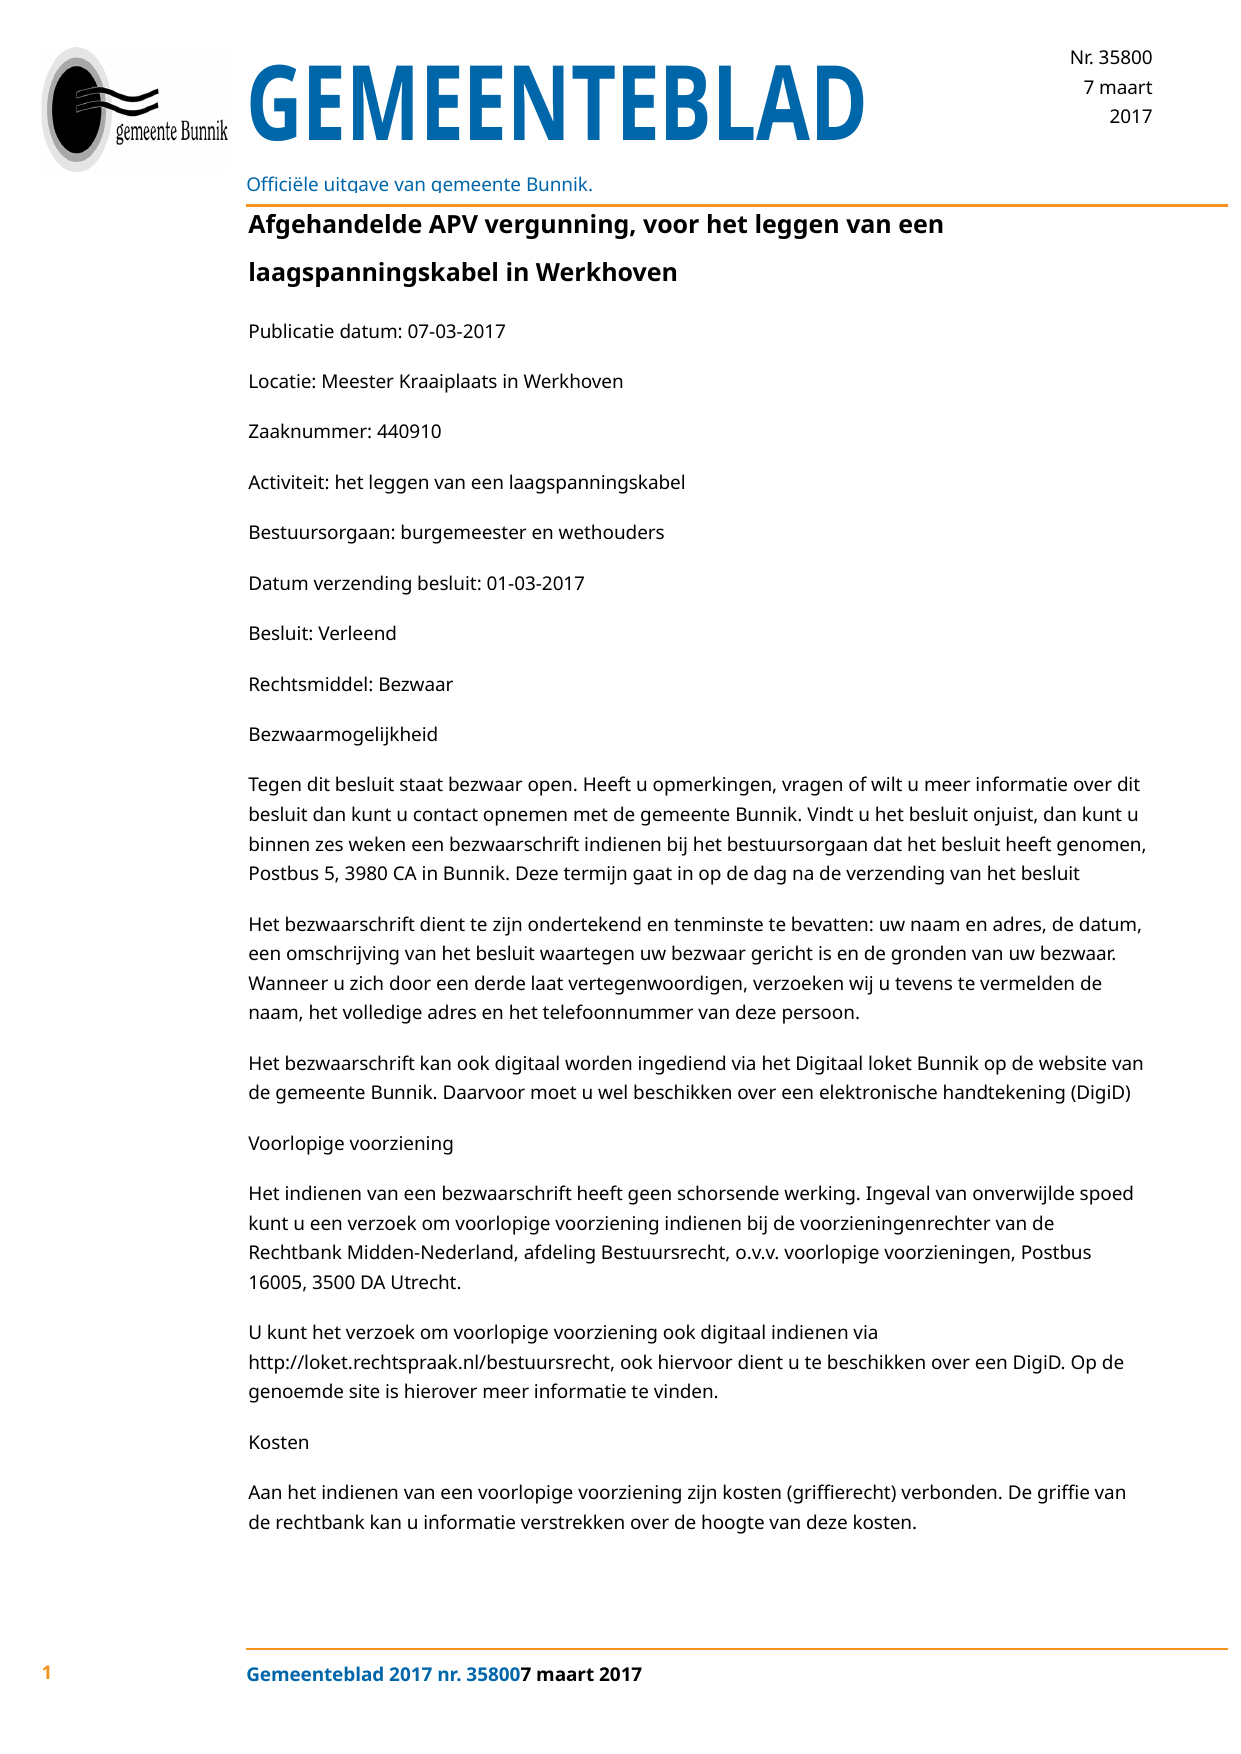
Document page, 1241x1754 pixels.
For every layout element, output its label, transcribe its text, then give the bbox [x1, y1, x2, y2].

text Locatie: Meester Kraaiplaats in Werkhoven [248, 368, 1152, 394]
text Bestuursorgaan: burgemeester en wethouders [248, 519, 1152, 545]
text Aan het indienen van een voorlopige voorziening zijn kosten (griffierecht) verbonden. De griffie van de rechtbank kan u informatie verstrekken over de hoogte van deze kosten. [248, 1479, 1152, 1535]
picture [41, 47, 231, 172]
text Bezwaarmogelijkheid [248, 721, 1152, 747]
text Tegen dit besluit staat bezwaar open. Heeft u opmerkingen, vragen of wilt u meer informatie over dit besluit dan kunt u contact opnemen met de gemeente Bunnik. Vindt u het besluit onjuist, dan kunt u binnen zes weken een bezwaarschrift indienen bij het bestuursorgaan dat het besluit heeft genomen, Postbus 5, 3980 CA in Bunnik. Deze termijn gaat in op de dag na de verzending van het besluit [248, 772, 1152, 886]
text Het indienen van een bezwaarschrift heeft geen schorsende werking. Ingeval van onverwijlde spoed kunt u een verzoek om voorlopige voorziening indienen bij de voorzieningenrechter van de Rechtbank Midden-Nederland, afdeling Bestuursrecht, o.v.v. voorlopige voorzieningen, Postbus 16005, 3500 DA Utrecht. [248, 1180, 1152, 1295]
text U kunt het verzoek om voorlopige voorziening ook digitaal indienen via http://loket.rechtspraak.nl/bestuursrecht, ook hiervoor dient u te beschikken over een DigiD. Op de genoemde site is hierover meer informatie te vinden. [248, 1319, 1152, 1404]
text Besluit: Verleend [248, 620, 1152, 646]
text Voorlopige voorziening [248, 1130, 1152, 1156]
text Afgehandelde APV vergunning, voor het leggen van een laagspanningskabel in Werkhoven [248, 207, 1152, 288]
text Het bezwaarschrift dient te zijn ondertekend en tenminste te bevatten: uw naam en adres, de datum, een omschrijving van het besluit waartegen uw bezwaar gericht is en de gronden van uw bezwaar. Wanneer u zich door een derde laat vertegenwoordigen, verzoeken wij u tevens te vermelden de naam, het volledige adres en het telefoonnummer van deze persoon. [248, 911, 1152, 1025]
text Zaaknummer: 440910 [248, 419, 1152, 444]
text Rechtsmiddel: Bezwaar [248, 671, 1152, 697]
text Datum verzending besluit: 01-03-2017 [248, 570, 1152, 596]
text Publicatie datum: 07-03-2017 [248, 318, 1152, 344]
text Kosten [248, 1429, 1152, 1455]
text Het bezwaarschrift kan ook digitaal worden ingediend via het Digitaal loket Bunnik op de website van de gemeente Bunnik. Daarvoor moet u wel beschikken over een elektronische handtekening (DigiD) [248, 1050, 1152, 1105]
text Activiteit: het leggen van een laagspanningskabel [248, 469, 1152, 495]
